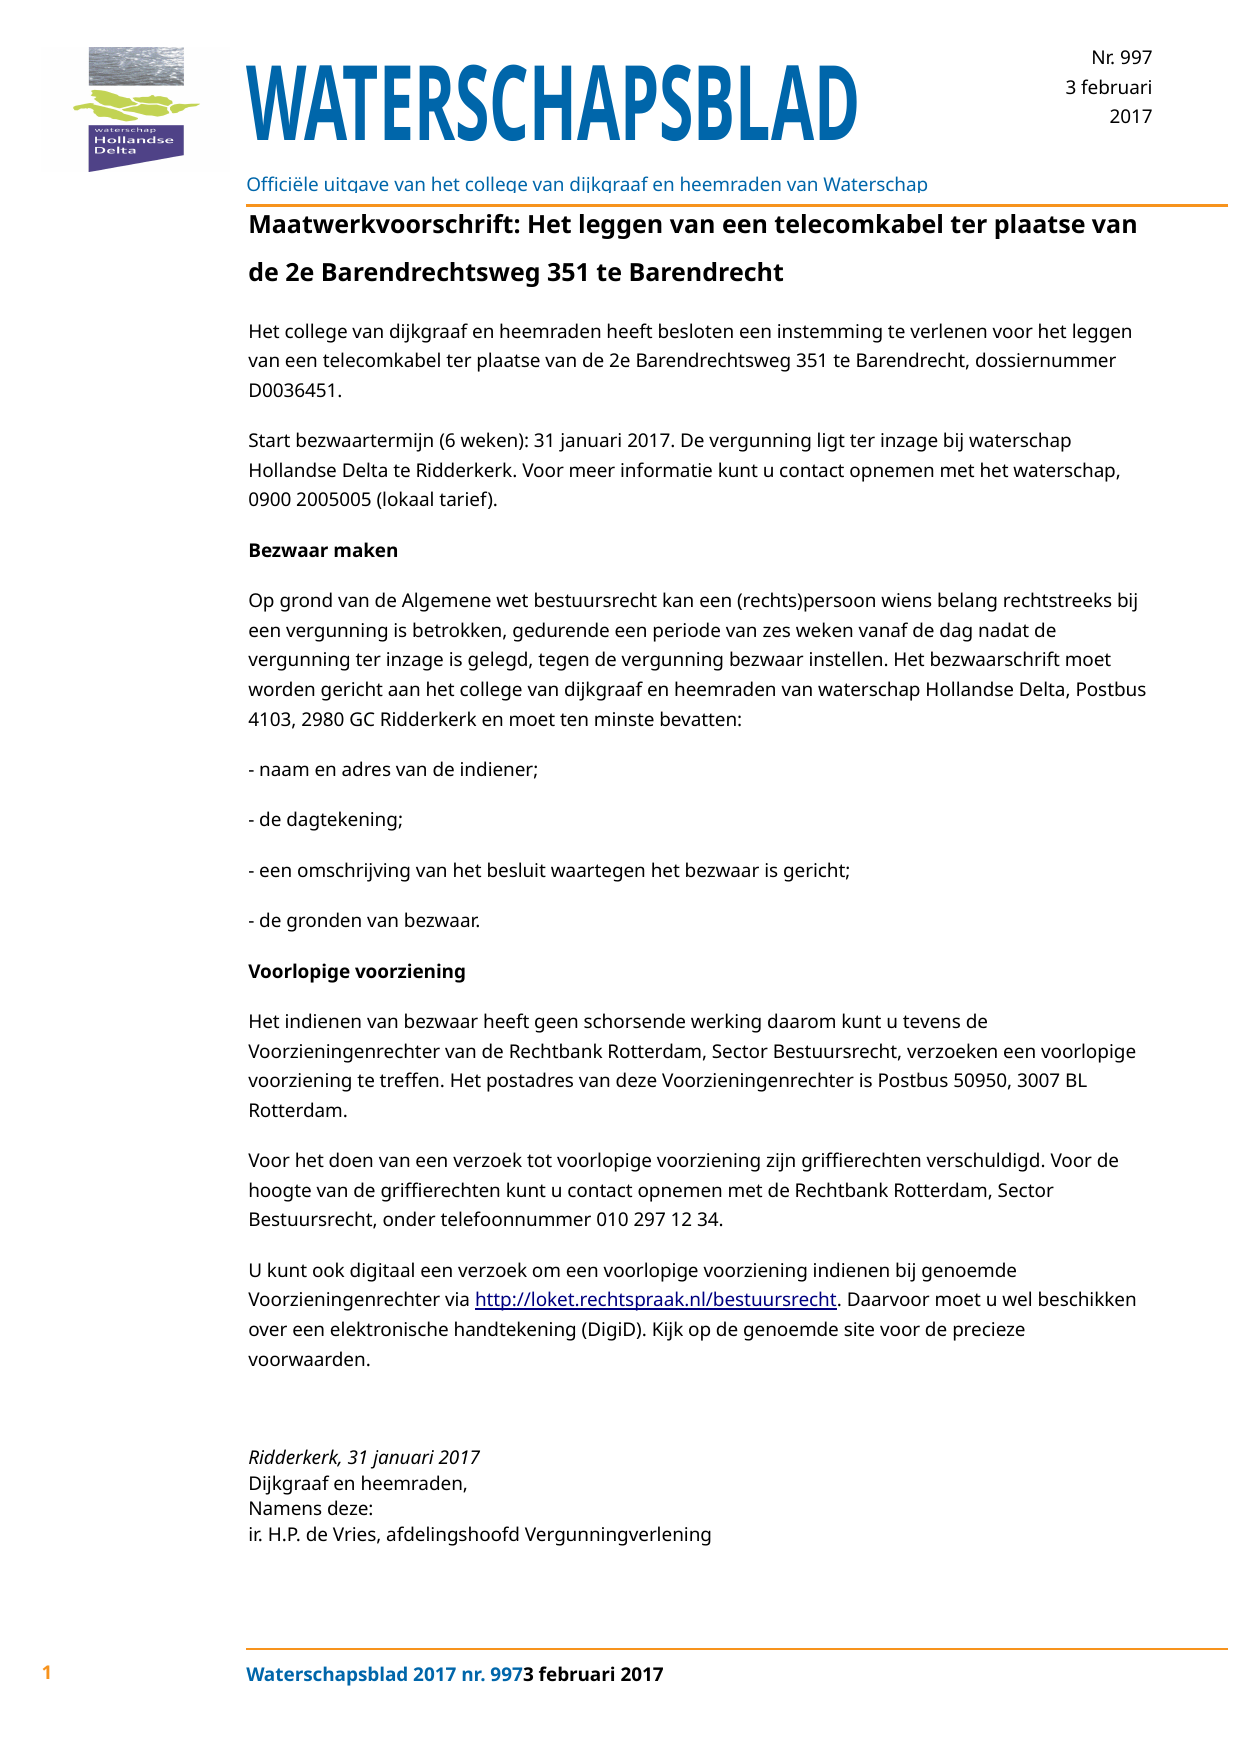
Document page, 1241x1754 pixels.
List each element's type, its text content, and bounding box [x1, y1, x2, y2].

text - de gronden van bezwaar. [248, 907, 1152, 933]
text U kunt ook digitaal een verzoek om een voorlopige voorziening indienen bij genoemde Voorzieningenrechter via http://loket.rechtspraak.nl/bestuursrecht. Daarvoor moet u wel beschikken over een elektronische handtekening (DigiD). Kijk op de genoemde site voor de precieze voorwaarden. [248, 1257, 1152, 1372]
text Voorlopige voorziening [248, 958, 1152, 984]
text Op grond van de Algemene wet bestuursrecht kan een (rechts)persoon wiens belang rechtstreeks bij een vergunning is betrokken, gedurende een periode van zes weken vanaf de dag nadat de vergunning ter inzage is gelegd, tegen de vergunning bezwaar instellen. Het bezwaarschrift moet worden gericht aan het college van dijkgraaf en heemraden van waterschap Hollandse Delta, Postbus 4103, 2980 GC Ridderkerk en moet ten minste bevatten: [248, 587, 1152, 732]
text - naam en adres van de indiener; [248, 756, 1152, 782]
text - een omschrijving van het besluit waartegen het bezwaar is gericht; [248, 857, 1152, 883]
text Bezwaar maken [248, 537, 1152, 563]
text Het indienen van bezwaar heeft geen schorsende werking daarom kunt u tevens de Voorzieningenrechter van de Rechtbank Rotterdam, Sector Bestuursrecht, verzoeken een voorlopige voorziening te treffen. Het postadres van deze Voorzieningenrechter is Postbus 50950, 3007 BL Rotterdam. [248, 1008, 1152, 1123]
text Dijkgraaf en heemraden, [248, 1470, 1152, 1496]
text ir. H.P. de Vries, afdelingshoofd Vergunningverlening [248, 1521, 1152, 1547]
text Start bezwaartermijn (6 weken): 31 januari 2017. De vergunning ligt ter inzage bij waterschap Hollandse Delta te Ridderkerk. Voor meer informatie kunt u contact opnemen met het waterschap, 0900 2005005 (lokaal tarief). [248, 427, 1152, 512]
text Maatwerkvoorschrift: Het leggen van een telecomkabel ter plaatse van de 2e Barendrechtsweg 351 te Barendrecht [248, 207, 1152, 288]
text Het college van dijkgraaf en heemraden heeft besloten een instemming te verlenen voor het leggen van een telecomkabel ter plaatse van de 2e Barendrechtsweg 351 te Barendrecht, dossiernummer D0036451. [248, 318, 1152, 403]
text Namens deze: [248, 1496, 1152, 1521]
text Ridderkerk, 31 januari 2017 [248, 1444, 1152, 1470]
text - de dagtekening; [248, 807, 1152, 832]
picture [41, 47, 231, 172]
text Voor het doen van een verzoek tot voorlopige voorziening zijn griffierechten verschuldigd. Voor de hoogte van de griffierechten kunt u contact opnemen met de Rechtbank Rotterdam, Sector Bestuursrecht, onder telefoonnummer 010 297 12 34. [248, 1147, 1152, 1232]
